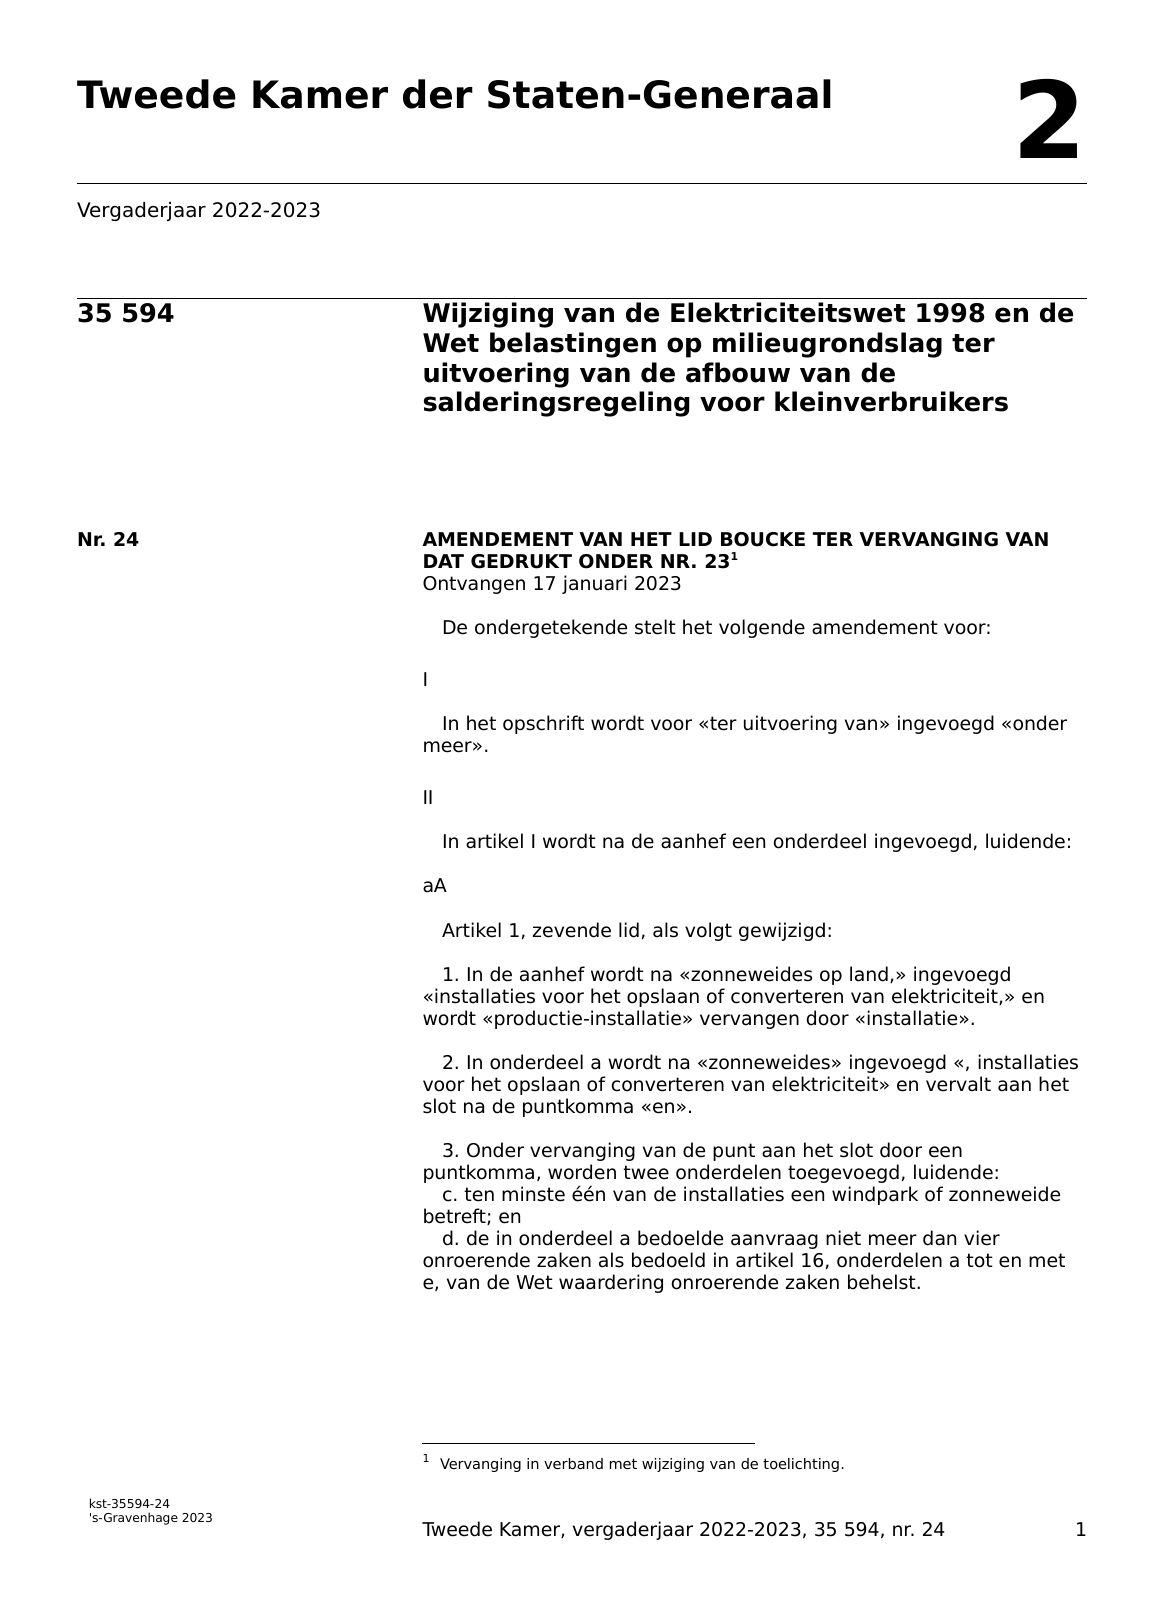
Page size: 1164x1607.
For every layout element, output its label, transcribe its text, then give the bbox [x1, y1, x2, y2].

text kst-35594-24 [88, 1497, 323, 1511]
text In artikel I wordt na de aanhef een onderdeel ingevoegd, luidende: [422, 831, 1087, 853]
text d. de in onderdeel a bedoelde aanvraag niet meer dan vier onroerende zaken als bedoeld in artikel 16, onderdelen a tot en met e, van de Wet waardering onroerende zaken behelst. [422, 1228, 1087, 1294]
subtitle II [422, 787, 1087, 809]
text Artikel 1, zevende lid, als volgt gewijzigd: [422, 919, 1087, 941]
table_header Tweede Kamer der Staten-Generaal [77, 59, 886, 183]
subtitle I [422, 669, 1087, 691]
table_cell Vergaderjaar 2022-2023 [77, 184, 1087, 298]
subtitle Nr. 24 AMENDEMENT VAN HET LID BOUCKE TER VERVANGING VAN DAT GEDRUKT ONDER NR. 23 [77, 529, 1087, 573]
text aA [422, 875, 1087, 897]
text 1. In de aanhef wordt na «zonneweides op land,» ingevoegd «installaties voor het opslaan of converteren van elektriciteit,» en wordt «productie-installatie» vervangen door «installatie». [422, 964, 1087, 1029]
text Ontvangen 17 januari 2023 [422, 573, 1087, 595]
subtitle 35 594 Wijziging van de Elektriciteitswet 1998 en de Wet belastingen op milieugrondslag ter uitvoering van de afbouw van de salderingsregeling voor kleinverbruikers [77, 299, 1087, 418]
text 2. In onderdeel a wordt na «zonneweides» ingevoegd «, installaties voor het opslaan of converteren van elektriciteit» en vervalt aan het slot na de puntkomma «en». [422, 1052, 1087, 1118]
text 3. Onder vervanging van de punt aan het slot door een puntkomma, worden twee onderdelen toegevoegd, luidende: [422, 1140, 1087, 1184]
text De ondergetekende stelt het volgende amendement voor: [422, 617, 1087, 639]
text In het opschrift wordt voor «ter uitvoering van» ingevoegd «onder meer». [422, 713, 1087, 757]
text c. ten minste één van de installaties een windpark of zonneweide betreft; en [422, 1184, 1087, 1228]
text 's-Gravenhage 2023 [88, 1511, 323, 1525]
table_header 2 [886, 59, 1087, 183]
text Vervanging in verband met wijziging van de toelichting. [422, 1452, 1087, 1474]
